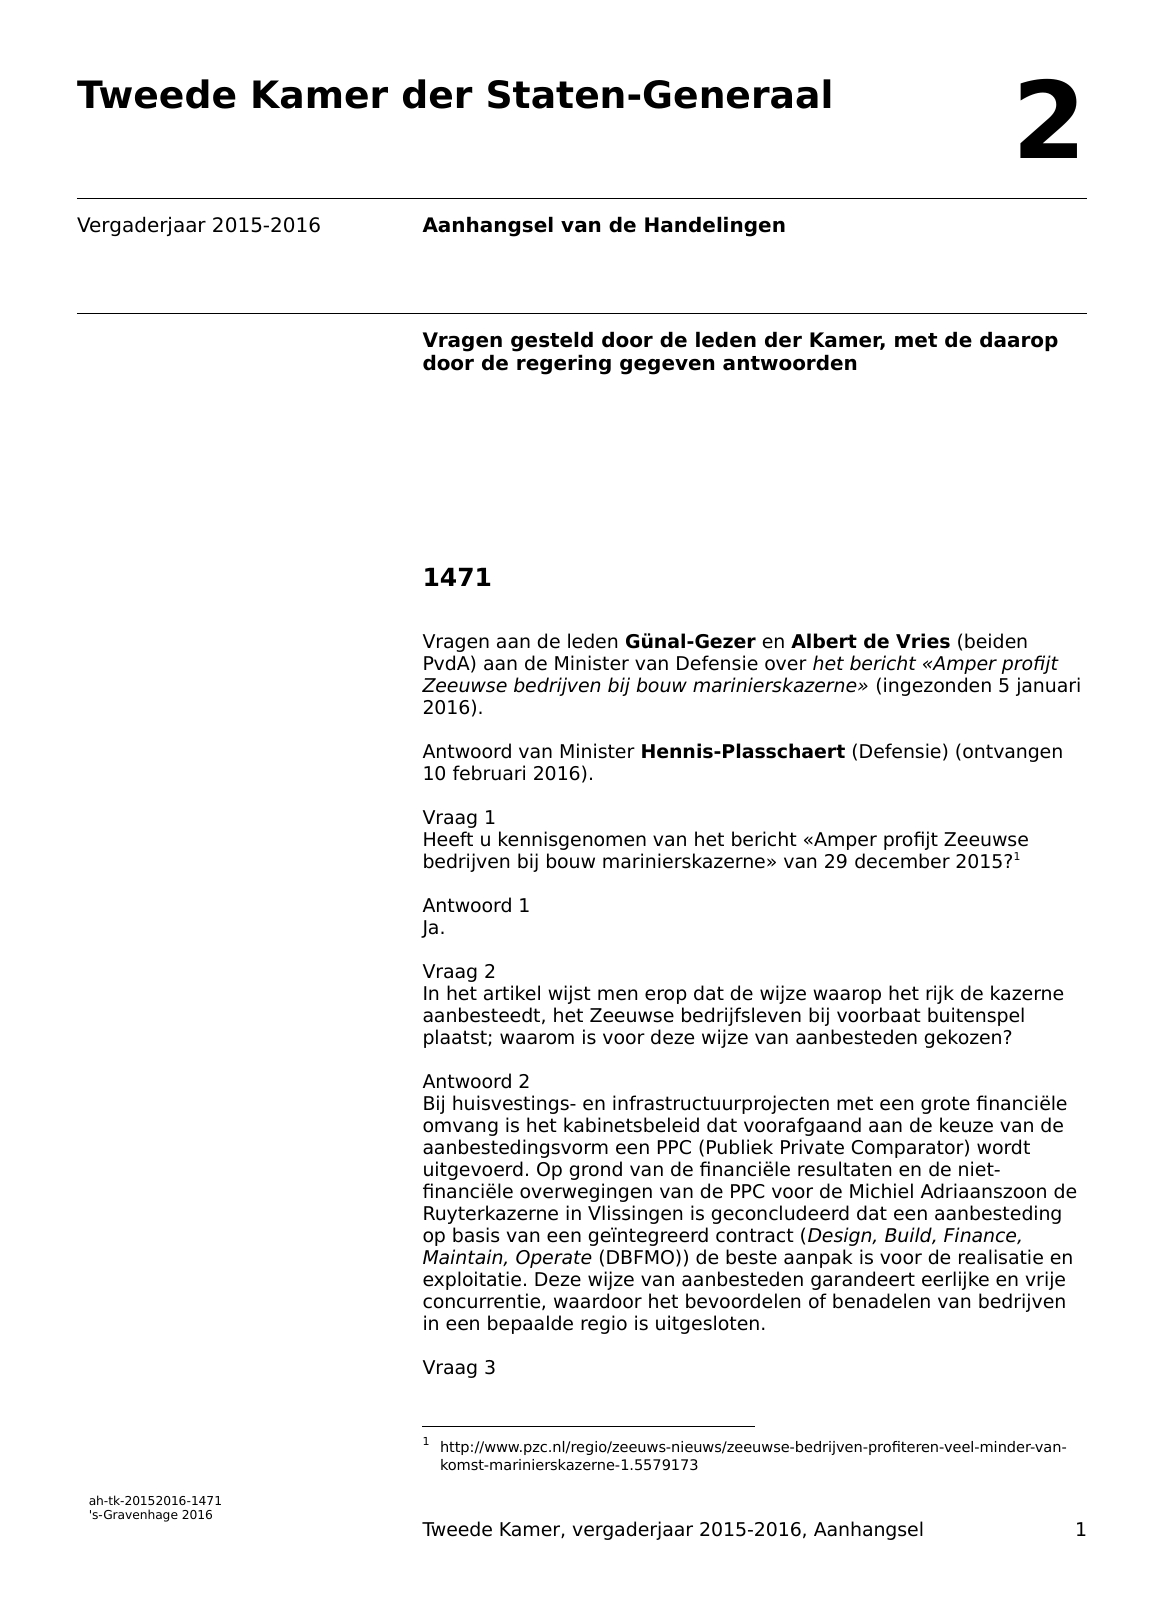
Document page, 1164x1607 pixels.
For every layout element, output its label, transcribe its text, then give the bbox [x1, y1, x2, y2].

table_cell Vragen gesteld door de leden der Kamer, met de daarop door de regering gegeven antwoorden [422, 314, 1087, 376]
text Vraag 1 [422, 807, 1087, 829]
text Antwoord 1 [422, 895, 1087, 917]
text ah-tk-20152016-1471 [88, 1494, 323, 1508]
table_cell Aanhangsel van de Handelingen [422, 199, 1087, 313]
text Antwoord van Minister Hennis-Plasschaert (Defensie) (ontvangen 10 februari 2016). [422, 741, 1087, 785]
text Vraag 3 [422, 1357, 1087, 1379]
text Bij huisvestings- en infrastructuurprojecten met een grote financiële omvang is het kabinetsbeleid dat voorafgaand aan de keuze van de aanbestedingsvorm een PPC (Publiek Private Comparator) wordt uitgevoerd. Op grond van de financiële resultaten en de niet-financiële overwegingen van de PPC voor de Michiel Adriaanszoon de Ruyterkazerne in Vlissingen is geconcludeerd dat een aanbesteding op basis van een geïntegreerd contract (Design, Build, Finance, Maintain, Operate (DBFMO)) de beste aanpak is voor de realisatie en exploitatie. Deze wijze van aanbesteden garandeert eerlijke en vrije concurrentie, waardoor het bevoordelen of benadelen van bedrijven in een bepaalde regio is uitgesloten. [422, 1093, 1087, 1335]
text In het artikel wijst men erop dat de wijze waarop het rijk de kazerne aanbesteedt, het Zeeuwse bedrijfsleven bij voorbaat buitenspel plaatst; waarom is voor deze wijze van aanbesteden gekozen? [422, 983, 1087, 1049]
text Vragen aan de leden Günal-Gezer en Albert de Vries (beiden PvdA) aan de Minister van Defensie over het bericht «Amper profijt Zeeuwse bedrijven bij bouw marinierskazerne» (ingezonden 5 januari 2016). [422, 631, 1087, 718]
table_cell [77, 314, 422, 376]
table_cell Vergaderjaar 2015-2016 [77, 199, 422, 313]
text Antwoord 2 [422, 1071, 1087, 1093]
text http://www.pzc.nl/regio/zeeuws-nieuws/zeeuwse-bedrijven-profiteren-veel-minder-van-komst-marinierskazerne-1.5579173 [422, 1435, 1087, 1474]
text Vraag 2 [422, 961, 1087, 983]
text Heeft u kennisgenomen van het bericht «Amper profijt Zeeuwse bedrijven bij bouw marinierskazerne» van 29 december 2015? [422, 829, 1087, 873]
text 's-Gravenhage 2016 [88, 1508, 323, 1522]
text 1471 [422, 563, 1087, 592]
table_header 2 [886, 59, 1087, 198]
table_header Tweede Kamer der Staten-Generaal [77, 59, 886, 198]
text Ja. [422, 917, 1087, 939]
